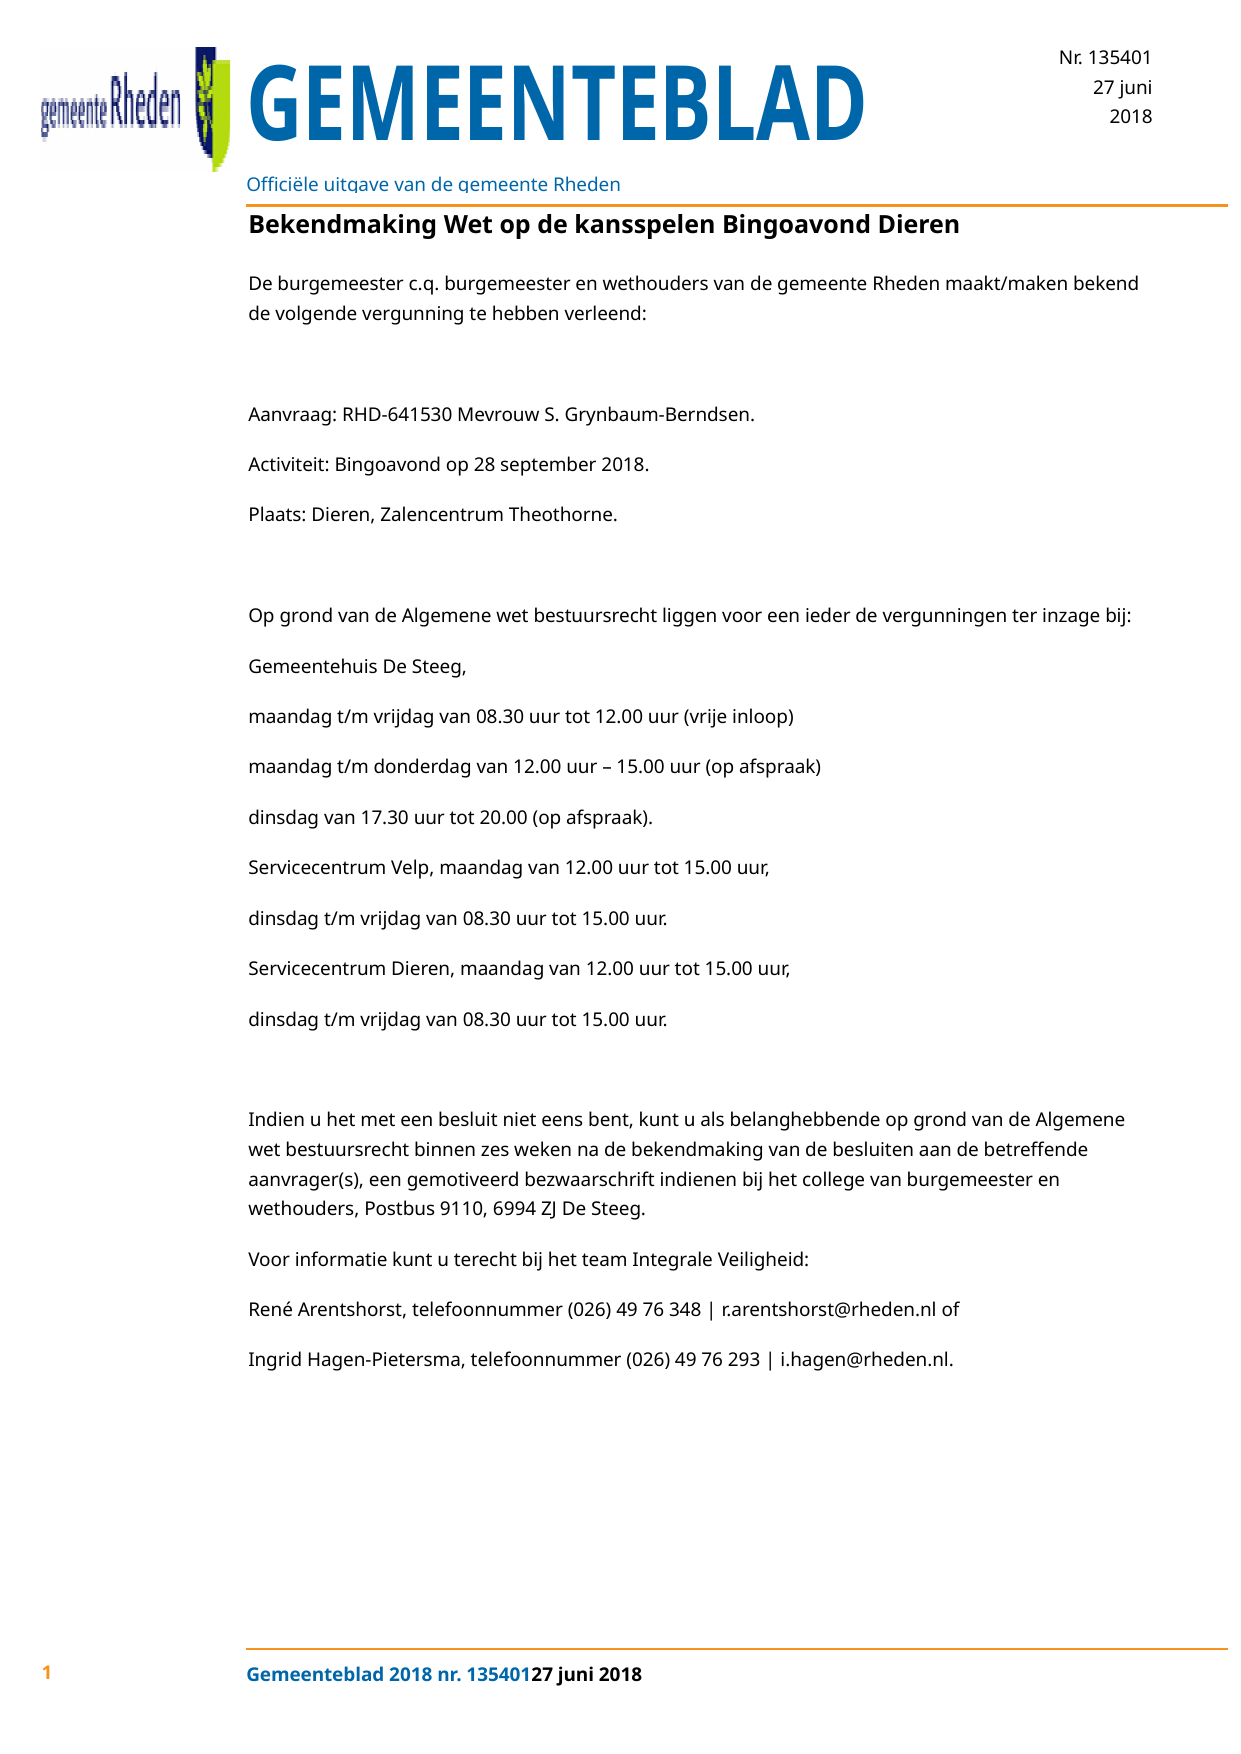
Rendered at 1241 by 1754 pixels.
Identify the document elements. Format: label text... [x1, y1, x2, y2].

text Voor informatie kunt u terecht bij het team Integrale Veiligheid: [248, 1246, 1152, 1271]
text Bekendmaking Wet op de kansspelen Bingoavond Dieren [248, 207, 1152, 241]
text dinsdag t/m vrijdag van 08.30 uur tot 15.00 uur. [248, 1006, 1152, 1031]
text Aanvraag: RHD-641530 Mevrouw S. Grynbaum-Berndsen. [248, 401, 1152, 426]
text René Arentshorst, telefoonnummer (026) 49 76 348 | r.arentshorst@rheden.nl of [248, 1296, 1152, 1322]
picture [41, 47, 231, 172]
text Ingrid Hagen-Pietersma, telefoonnummer (026) 49 76 293 | i.hagen@rheden.nl. [248, 1347, 1152, 1372]
text De burgemeester c.q. burgemeester en wethouders van de gemeente Rheden maakt/maken bekend de volgende vergunning te hebben verleend: [248, 270, 1152, 326]
text dinsdag t/m vrijdag van 08.30 uur tot 15.00 uur. [248, 905, 1152, 931]
text Servicecentrum Velp, maandag van 12.00 uur tot 15.00 uur, [248, 854, 1152, 880]
text Gemeentehuis De Steeg, [248, 653, 1152, 678]
text Plaats: Dieren, Zalencentrum Theothorne. [248, 502, 1152, 527]
text maandag t/m vrijdag van 08.30 uur tot 12.00 uur (vrije inloop) [248, 703, 1152, 729]
text dinsdag van 17.30 uur tot 20.00 (op afspraak). [248, 804, 1152, 830]
text maandag t/m donderdag van 12.00 uur – 15.00 uur (op afspraak) [248, 754, 1152, 779]
text Activiteit: Bingoavond op 28 september 2018. [248, 451, 1152, 477]
text Op grond van de Algemene wet bestuursrecht liggen voor een ieder de vergunningen ter inzage bij: [248, 602, 1152, 628]
text Indien u het met een besluit niet eens bent, kunt u als belanghebbende op grond van de Algemene wet bestuursrecht binnen zes weken na de bekendmaking van de besluiten aan de betreffende aanvrager(s), een gemotiveerd bezwaarschrift indienen bij het college van burgemeester en wethouders, Postbus 9110, 6994 ZJ De Steeg. [248, 1107, 1152, 1221]
text Servicecentrum Dieren, maandag van 12.00 uur tot 15.00 uur, [248, 955, 1152, 981]
